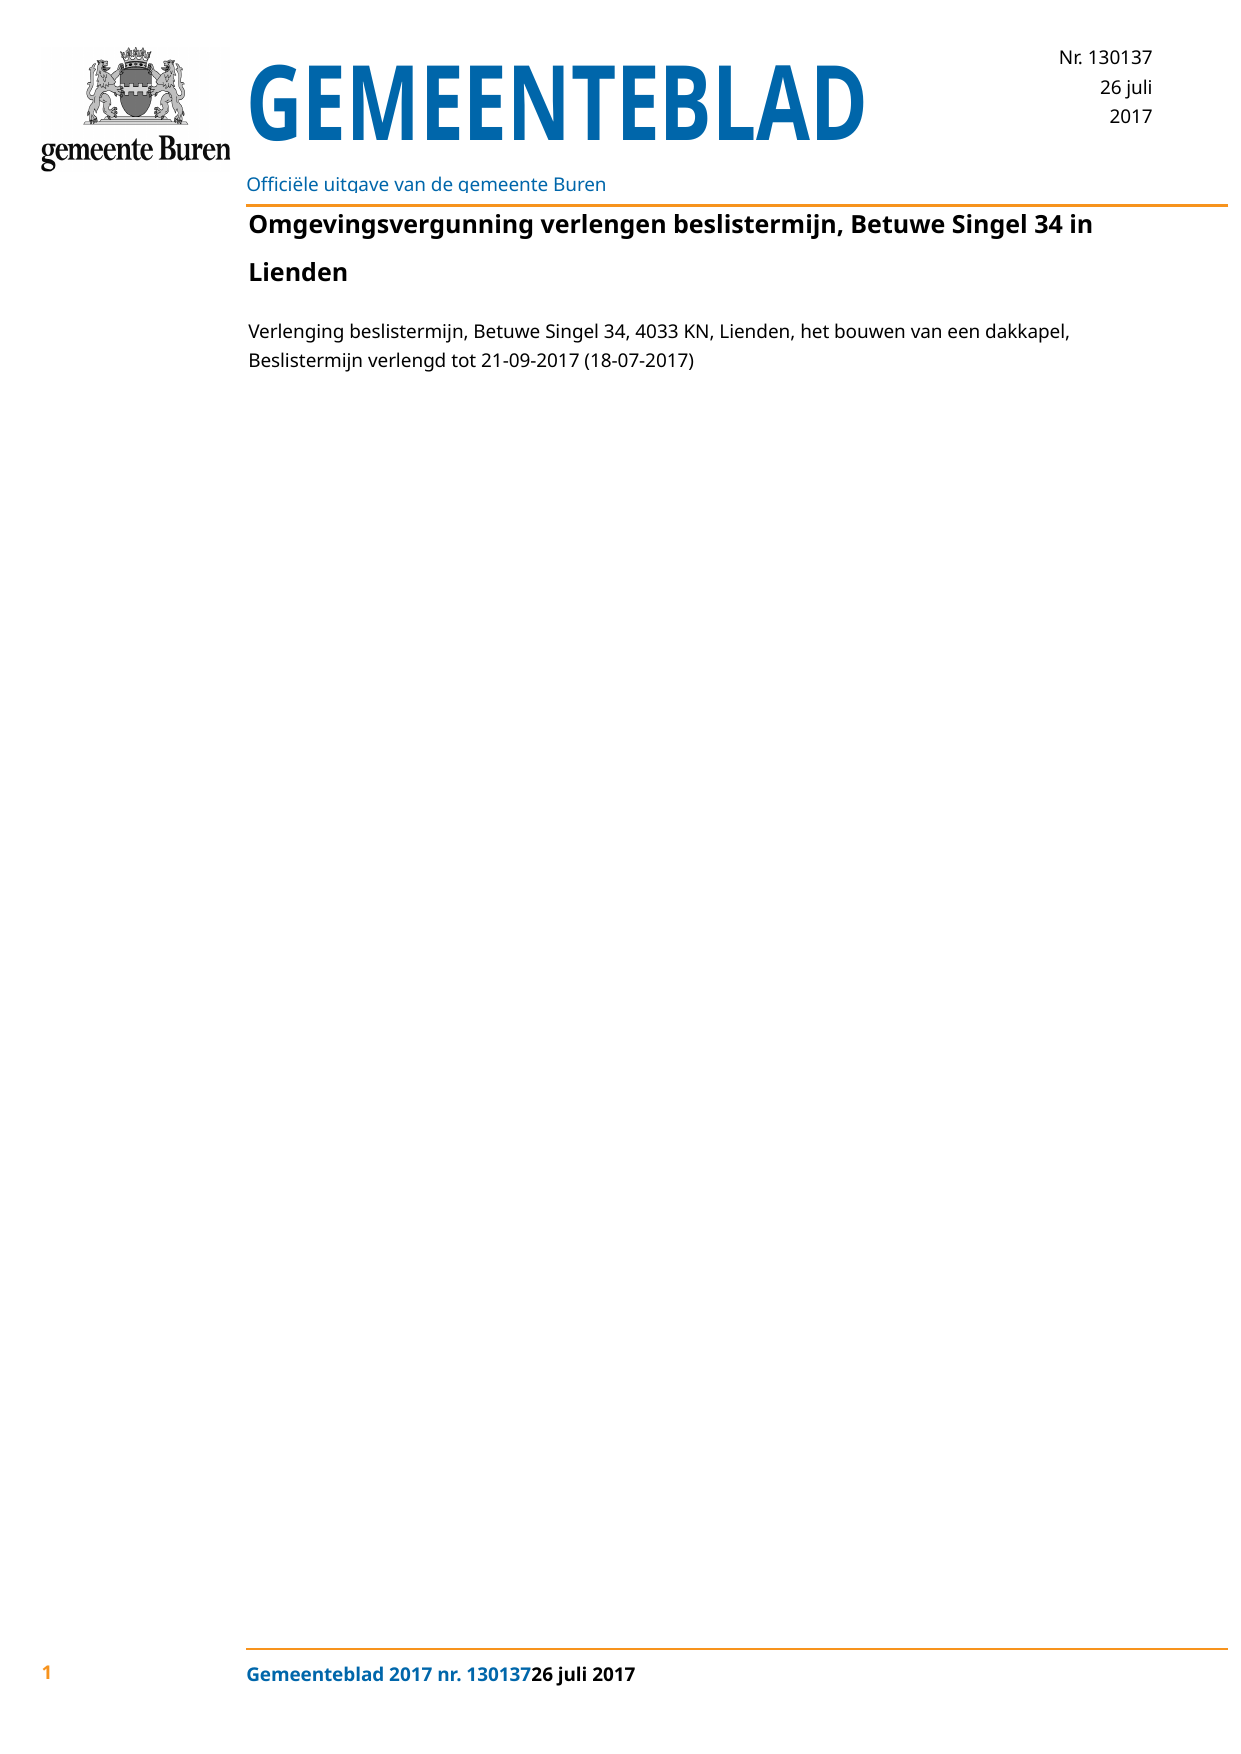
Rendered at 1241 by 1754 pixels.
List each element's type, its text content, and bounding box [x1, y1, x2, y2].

text Verlenging beslistermijn, Betuwe Singel 34, 4033 KN, Lienden, het bouwen van een dakkapel, Beslistermijn verlengd tot 21-09-2017 (18-07-2017) [248, 318, 1152, 373]
text Omgevingsvergunning verlengen beslistermijn, Betuwe Singel 34 in Lienden [248, 207, 1152, 288]
picture [41, 47, 231, 172]
